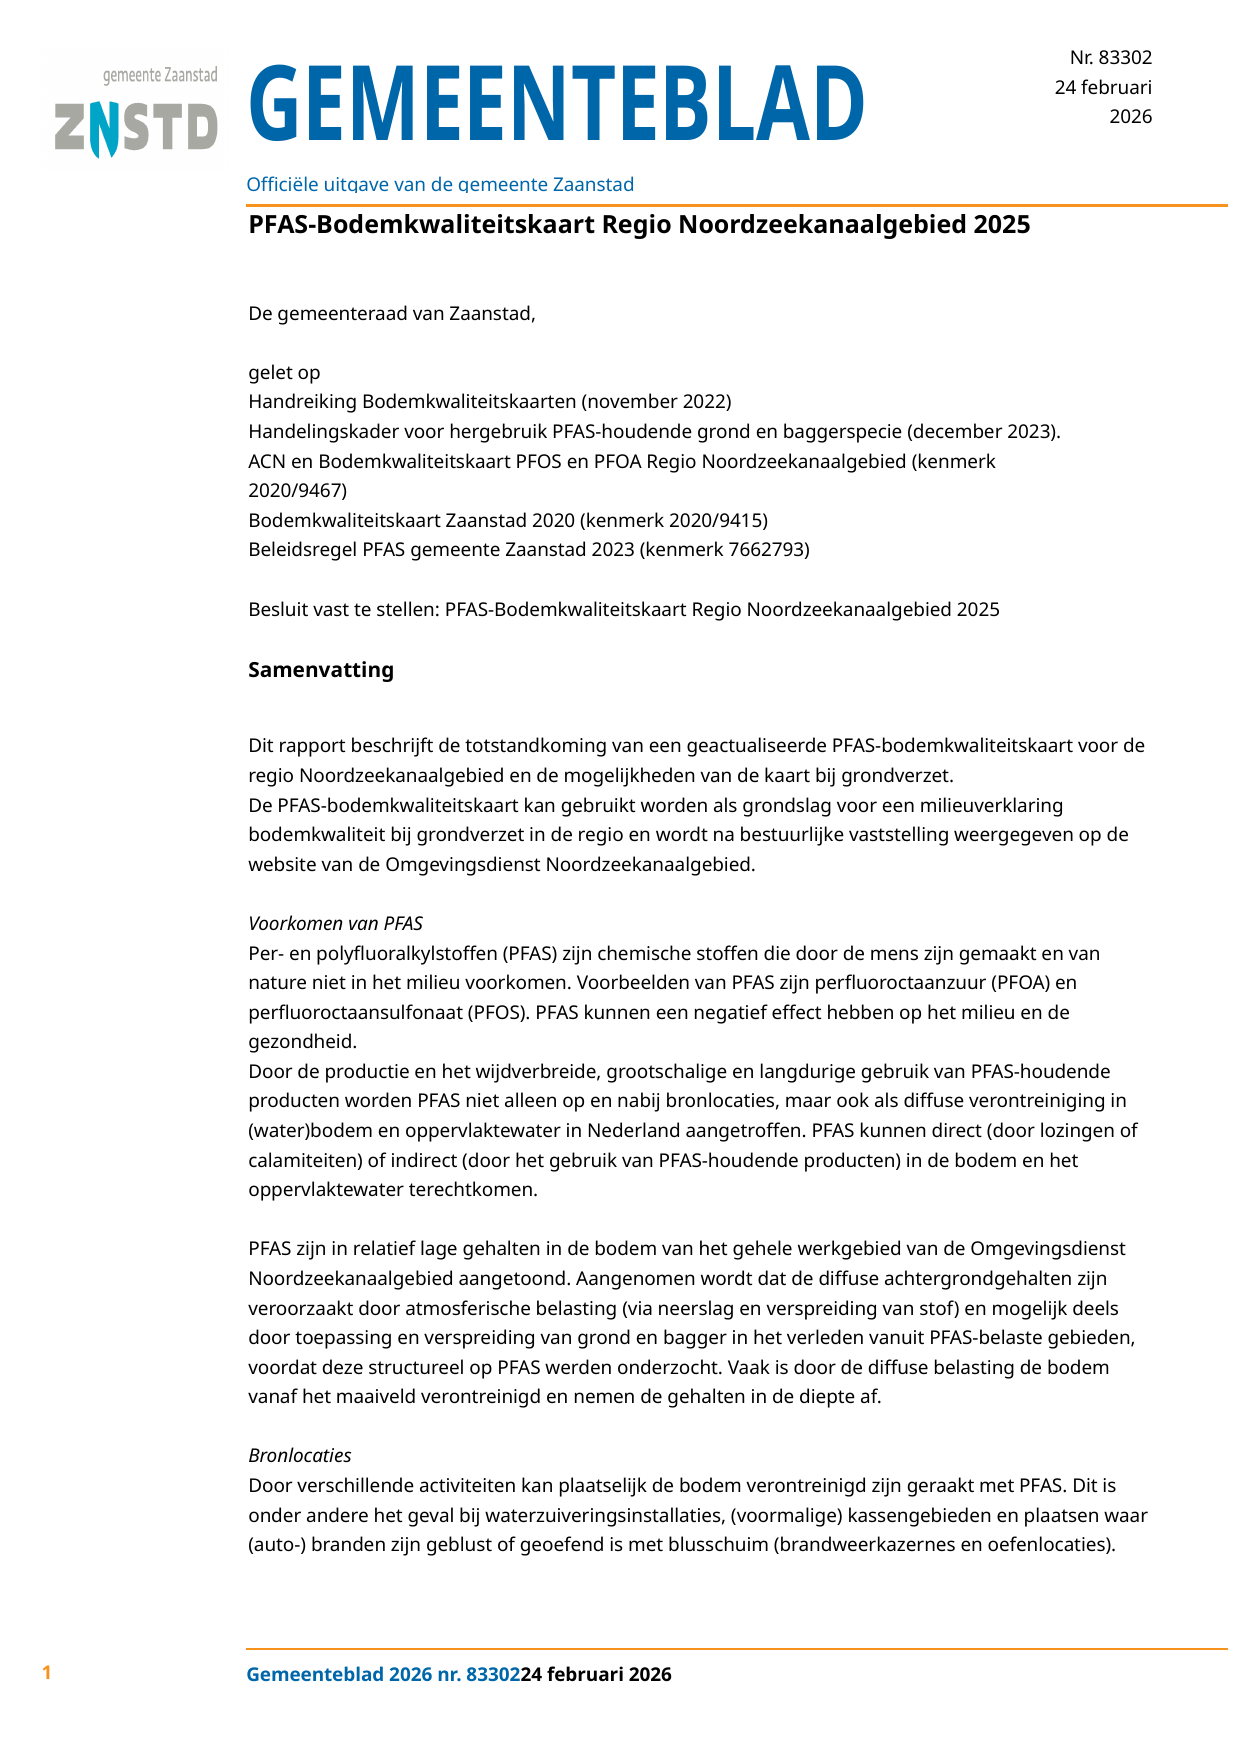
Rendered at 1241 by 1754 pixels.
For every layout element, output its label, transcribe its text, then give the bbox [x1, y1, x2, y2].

text PFAS-Bodemkwaliteitskaart Regio Noordzeekanaalgebied 2025 [248, 207, 1152, 241]
text Handreiking Bodemkwaliteitskaarten (november 2022) [248, 389, 1152, 414]
text Voorkomen van PFAS [248, 910, 1152, 936]
picture [41, 47, 231, 172]
text De gemeenteraad van Zaanstad, [248, 300, 1152, 326]
text Door verschillende activiteiten kan plaatselijk de bodem verontreinigd zijn geraakt met PFAS. Dit is onder andere het geval bij waterzuiveringsinstallaties, (voormalige) kassengebieden en plaatsen waar (auto-) branden zijn geblust of geoefend is met blusschuim (brandweerkazernes en oefenlocaties). [248, 1472, 1152, 1557]
text Bodemkwaliteitskaart Zaanstad 2020 (kenmerk 2020/9415) [248, 507, 1152, 533]
text Dit rapport beschrijft de totstandkoming van een geactualiseerde PFAS-bodemkwaliteitskaart voor de regio Noordzeekanaalgebied en de mogelijkheden van de kaart bij grondverzet. [248, 733, 1152, 788]
text Samenvatting [248, 655, 1152, 683]
text Per- en polyfluoralkylstoffen (PFAS) zijn chemische stoffen die door de mens zijn gemaakt en van nature niet in het milieu voorkomen. Voorbeelden van PFAS zijn perfluoroctaanzuur (PFOA) en perfluoroctaansulfonaat (PFOS). PFAS kunnen een negatief effect hebben op het milieu en de gezondheid. [248, 940, 1152, 1054]
text Handelingskader voor hergebruik PFAS-houdende grond en baggerspecie (december 2023). [248, 418, 1152, 444]
text ACN en Bodemkwaliteitskaart PFOS en PFOA Regio Noordzeekanaalgebied (kenmerk [248, 448, 1152, 473]
text gelet op [248, 359, 1152, 385]
text Bronlocaties [248, 1443, 1152, 1468]
text De PFAS-bodemkwaliteitskaart kan gebruikt worden als grondslag voor een milieuverklaring bodemkwaliteit bij grondverzet in de regio en wordt na bestuurlijke vaststelling weergegeven op de website van de Omgevingsdienst Noordzeekanaalgebied. [248, 792, 1152, 877]
text Besluit vast te stellen: PFAS-Bodemkwaliteitskaart Regio Noordzeekanaalgebied 2025 [248, 596, 1152, 621]
text PFAS zijn in relatief lage gehalten in de bodem van het gehele werkgebied van de Omgevingsdienst Noordzeekanaalgebied aangetoond. Aangenomen wordt dat de diffuse achtergrondgehalten zijn veroorzaakt door atmosferische belasting (via neerslag en verspreiding van stof) en mogelijk deels door toepassing en verspreiding van grond en bagger in het verleden vanuit PFAS-belaste gebieden, voordat deze structureel op PFAS werden onderzocht. Vaak is door de diffuse belasting de bodem vanaf het maaiveld verontreinigd en nemen de gehalten in de diepte af. [248, 1236, 1152, 1409]
text Beleidsregel PFAS gemeente Zaanstad 2023 (kenmerk 7662793) [248, 537, 1152, 562]
text 2020/9467) [248, 477, 1152, 503]
text Door de productie en het wijdverbreide, grootschalige en langdurige gebruik van PFAS-houdende producten worden PFAS niet alleen op en nabij bronlocaties, maar ook als diffuse verontreiniging in (water)bodem en oppervlaktewater in Nederland aangetroffen. PFAS kunnen direct (door lozingen of calamiteiten) of indirect (door het gebruik van PFAS-houdende producten) in de bodem en het oppervlaktewater terechtkomen. [248, 1058, 1152, 1202]
